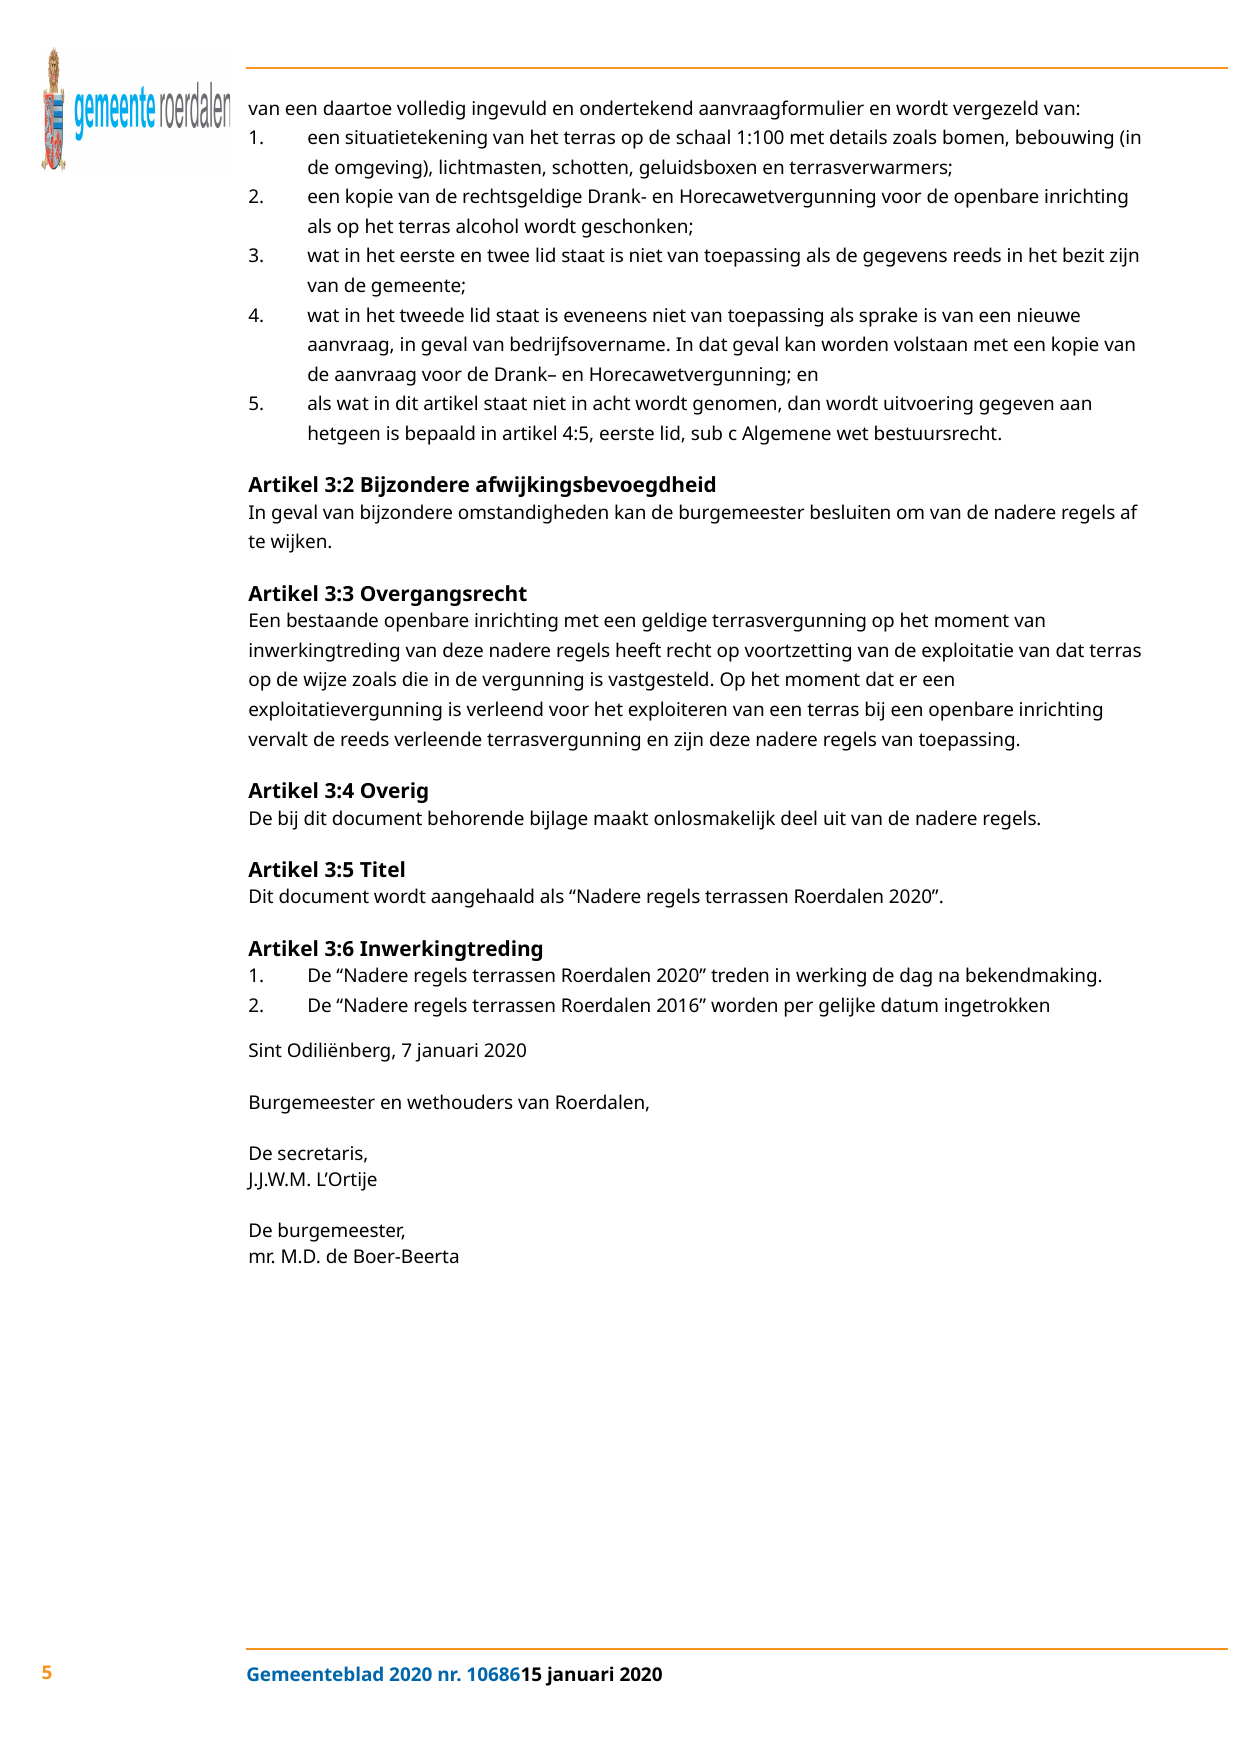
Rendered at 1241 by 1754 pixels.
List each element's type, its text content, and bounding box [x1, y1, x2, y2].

list De “Nadere regels terrassen Roerdalen 2020” treden in werking de dag na bekendmaking. [248, 962, 1152, 988]
text In geval van bijzondere omstandigheden kan de burgemeester besluiten om van de nadere regels af te wijken. [248, 499, 1152, 554]
text mr. M.D. de Boer-Beerta [248, 1243, 1152, 1269]
text Artikel 3:5 Titel [248, 855, 1152, 883]
text De bij dit document behorende bijlage maakt onlosmakelijk deel uit van de nadere regels. [248, 805, 1152, 830]
text Dit document wordt aangehaald als “Nadere regels terrassen Roerdalen 2020”. [248, 883, 1152, 909]
text Artikel 3:3 Overgangsrecht [248, 579, 1152, 607]
list wat in het tweede lid staat is eveneens niet van toepassing als sprake is van een nieuwe aanvraag, in geval van bedrijfsovername. In dat geval kan worden volstaan met een kopie van de aanvraag voor de Drank– en Horecawetvergunning; en [248, 302, 1152, 387]
text Een bestaande openbare inrichting met een geldige terrasvergunning op het moment van inwerkingtreding van deze nadere regels heeft recht op voortzetting van de exploitatie van dat terras op de wijze zoals die in de vergunning is vastgesteld. Op het moment dat er een exploitatievergunning is verleend voor het exploiteren van een terras bij een openbare inrichting vervalt de reeds verleende terrasvergunning en zijn deze nadere regels van toepassing. [248, 607, 1152, 752]
picture [41, 47, 231, 172]
text Burgemeester en wethouders van Roerdalen, [248, 1089, 1152, 1115]
text J.J.W.M. L’Ortije [248, 1166, 1152, 1192]
text Artikel 3:2 Bijzondere afwijkingsbevoegdheid [248, 471, 1152, 499]
list een kopie van de rechtsgeldige Drank- en Horecawetvergunning voor de openbare inrichting als op het terras alcohol wordt geschonken; [248, 183, 1152, 239]
list een situatietekening van het terras op de schaal 1:100 met details zoals bomen, bebouwing (in de omgeving), lichtmasten, schotten, geluidsboxen en terrasverwarmers; [248, 124, 1152, 180]
list De “Nadere regels terrassen Roerdalen 2016” worden per gelijke datum ingetrokken [248, 992, 1152, 1018]
text van een daartoe volledig ingevuld en ondertekend aanvraagformulier en wordt vergezeld van: [248, 95, 1152, 121]
list wat in het eerste en twee lid staat is niet van toepassing als de gegevens reeds in het bezit zijn van de gemeente; [248, 243, 1152, 298]
text Artikel 3:6 Inwerkingtreding [248, 934, 1152, 962]
text Artikel 3:4 Overig [248, 776, 1152, 805]
text De burgemeester, [248, 1218, 1152, 1243]
list als wat in dit artikel staat niet in acht wordt genomen, dan wordt uitvoering gegeven aan hetgeen is bepaald in artikel 4:5, eerste lid, sub c Algemene wet bestuursrecht. [248, 391, 1152, 446]
text Sint Odiliënberg, 7 januari 2020 [248, 1038, 1152, 1063]
text De secretaris, [248, 1141, 1152, 1166]
